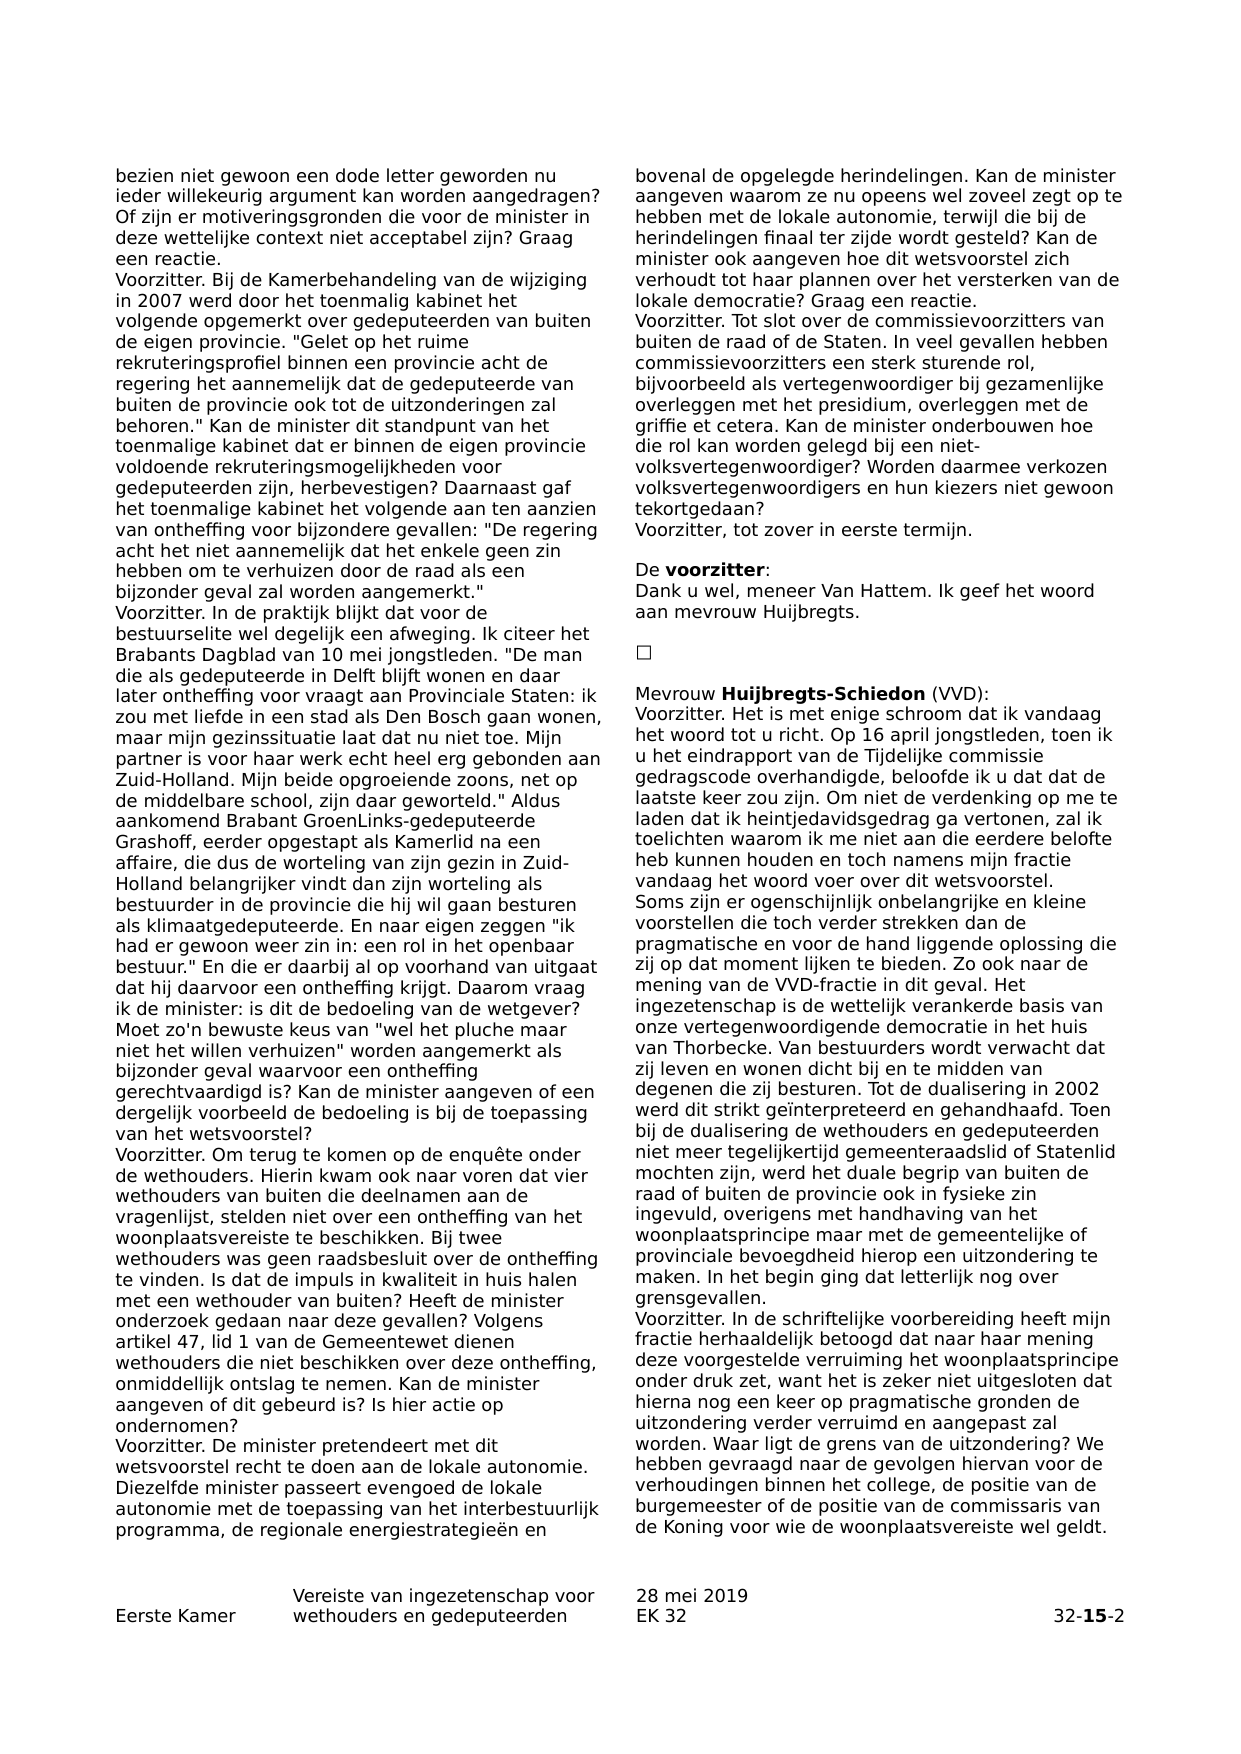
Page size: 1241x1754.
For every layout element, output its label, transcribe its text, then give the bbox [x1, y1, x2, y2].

text Mevrouw Huijbregts-Schiedon (VVD): [635, 683, 1125, 704]
text Voorzitter. Bij de Kamerbehandeling van de wijziging in 2007 werd door het toenmalig kabinet het volgende opgemerkt over gedeputeerden van buiten de eigen provincie. "Gelet op het ruime rekruteringsprofiel binnen een provincie acht de regering het aannemelijk dat de gedeputeerde van buiten de provincie ook tot de uitzonderingen zal behoren." Kan de minister dit standpunt van het toenmalige kabinet dat er binnen de eigen provincie voldoende rekruteringsmogelijkheden voor gedeputeerden zijn, herbevestigen? Daarnaast gaf het toenmalige kabinet het volgende aan ten aanzien van ontheffing voor bijzondere gevallen: "De regering acht het niet aannemelijk dat het enkele geen zin hebben om te verhuizen door de raad als een bijzonder geval zal worden aangemerkt." [115, 269, 605, 603]
text Voorzitter. Om terug te komen op de enquête onder de wethouders. Hierin kwam ook naar voren dat vier wethouders van buiten die deelnamen aan de vragenlijst, stelden niet over een ontheffing van het woonplaatsvereiste te beschikken. Bij twee wethouders was geen raadsbesluit over de ontheffing te vinden. Is dat de impuls in kwaliteit in huis halen met een wethouder van buiten? Heeft de minister onderzoek gedaan naar deze gevallen? Volgens artikel 47, lid 1 van de Gemeentewet dienen wethouders die niet beschikken over deze ontheffing, onmiddellijk ontslag te nemen. Kan de minister aangeven of dit gebeurd is? Is hier actie op ondernomen? [115, 1144, 605, 1436]
text Voorzitter. In de schriftelijke voorbereiding heeft mijn fractie herhaaldelijk betoogd dat naar haar mening deze voorgestelde verruiming het woonplaatsprincipe onder druk zet, want het is zeker niet uitgesloten dat hierna nog een keer op pragmatische gronden de uitzondering verder verruimd en aangepast zal worden. Waar ligt de grens van de uitzondering? We hebben gevraagd naar de gevolgen hiervan voor de verhoudingen binnen het college, de positie van de burgemeester of de positie van de commissaris van de Koning voor wie de woonplaatsvereiste wel geldt. [635, 1308, 1125, 1537]
text De voorzitter: [635, 560, 1125, 581]
text Dank u wel, meneer Van Hattem. Ik geef het woord aan mevrouw Huijbregts. [635, 581, 1125, 623]
text Voorzitter. In de praktijk blijkt dat voor de bestuurselite wel degelijk een afweging. Ik citeer het Brabants Dagblad van 10 mei jongstleden. "De man die als gedeputeerde in Delft blijft wonen en daar later ontheffing voor vraagt aan Provinciale Staten: ik zou met liefde in een stad als Den Bosch gaan wonen, maar mijn gezinssituatie laat dat nu niet toe. Mijn partner is voor haar werk echt heel erg gebonden aan Zuid-Holland. Mijn beide opgroeiende zoons, net op de middelbare school, zijn daar geworteld." Aldus aankomend Brabant GroenLinks-gedeputeerde Grashoff, eerder opgestapt als Kamerlid na een affaire, die dus de worteling van zijn gezin in Zuid-Holland belangrijker vindt dan zijn worteling als bestuurder in de provincie die hij wil gaan besturen als klimaatgedeputeerde. En naar eigen zeggen "ik had er gewoon weer zin in: een rol in het openbaar bestuur." En die er daarbij al op voorhand van uitgaat dat hij daarvoor een ontheffing krijgt. Daarom vraag ik de minister: is dit de bedoeling van de wetgever? Moet zo'n bewuste keus van "wel het pluche maar niet het willen verhuizen" worden aangemerkt als bijzonder geval waarvoor een ontheffing gerechtvaardigd is? Kan de minister aangeven of een dergelijk voorbeeld de bedoeling is bij de toepassing van het wetsvoorstel? [115, 603, 605, 1144]
text bezien niet gewoon een dode letter geworden nu ieder willekeurig argument kan worden aangedragen? Of zijn er motiveringsgronden die voor de minister in deze wettelijke context niet acceptabel zijn? Graag een reactie. [115, 165, 605, 269]
text Voorzitter. Tot slot over de commissievoorzitters van buiten de raad of de Staten. In veel gevallen hebben commissievoorzitters een sterk sturende rol, bijvoorbeeld als vertegenwoordiger bij gezamenlijke overleggen met het presidium, overleggen met de griffie et cetera. Kan de minister onderbouwen hoe die rol kan worden gelegd bij een niet-volksvertegenwoordiger? Worden daarmee verkozen volksvertegenwoordigers en hun kiezers niet gewoon tekortgedaan? [635, 311, 1125, 519]
text Voorzitter. Het is met enige schroom dat ik vandaag het woord tot u richt. Op 16 april jongstleden, toen ik u het eindrapport van de Tijdelijke commissie gedragscode overhandigde, beloofde ik u dat dat de laatste keer zou zijn. Om niet de verdenking op me te laden dat ik heintjedavidsgedrag ga vertonen, zal ik toelichten waarom ik me niet aan die eerdere belofte heb kunnen houden en toch namens mijn fractie vandaag het woord voer over dit wetsvoorstel. [635, 704, 1125, 892]
text bovenal de opgelegde herindelingen. Kan de minister aangeven waarom ze nu opeens wel zoveel zegt op te hebben met de lokale autonomie, terwijl die bij de herindelingen finaal ter zijde wordt gesteld? Kan de minister ook aangeven hoe dit wetsvoorstel zich verhoudt tot haar plannen over het versterken van de lokale democratie? Graag een reactie. [635, 165, 1125, 311]
text Soms zijn er ogenschijnlijk onbelangrijke en kleine voorstellen die toch verder strekken dan de pragmatische en voor de hand liggende oplossing die zij op dat moment lijken te bieden. Zo ook naar de mening van de VVD-fractie in dit geval. Het ingezetenschap is de wettelijk verankerde basis van onze vertegenwoordigende democratie in het huis van Thorbecke. Van bestuurders wordt verwacht dat zij leven en wonen dicht bij en te midden van degenen die zij besturen. Tot de dualisering in 2002 werd dit strikt geïnterpreteerd en gehandhaafd. Toen bij de dualisering de wethouders en gedeputeerden niet meer tegelijkertijd gemeenteraadslid of Statenlid mochten zijn, werd het duale begrip van buiten de raad of buiten de provincie ook in fysieke zin ingevuld, overigens met handhaving van het woonplaatsprincipe maar met de gemeentelijke of provinciale bevoegdheid hierop een uitzondering te maken. In het begin ging dat letterlijk nog over grensgevallen. [635, 892, 1125, 1308]
text ⬜ [635, 643, 1125, 663]
text Voorzitter. De minister pretendeert met dit wetsvoorstel recht te doen aan de lokale autonomie. Diezelfde minister passeert evengoed de lokale autonomie met de toepassing van het interbestuurlijk programma, de regionale energiestrategieën en [115, 1436, 605, 1540]
text Voorzitter, tot zover in eerste termijn. [635, 519, 1125, 540]
